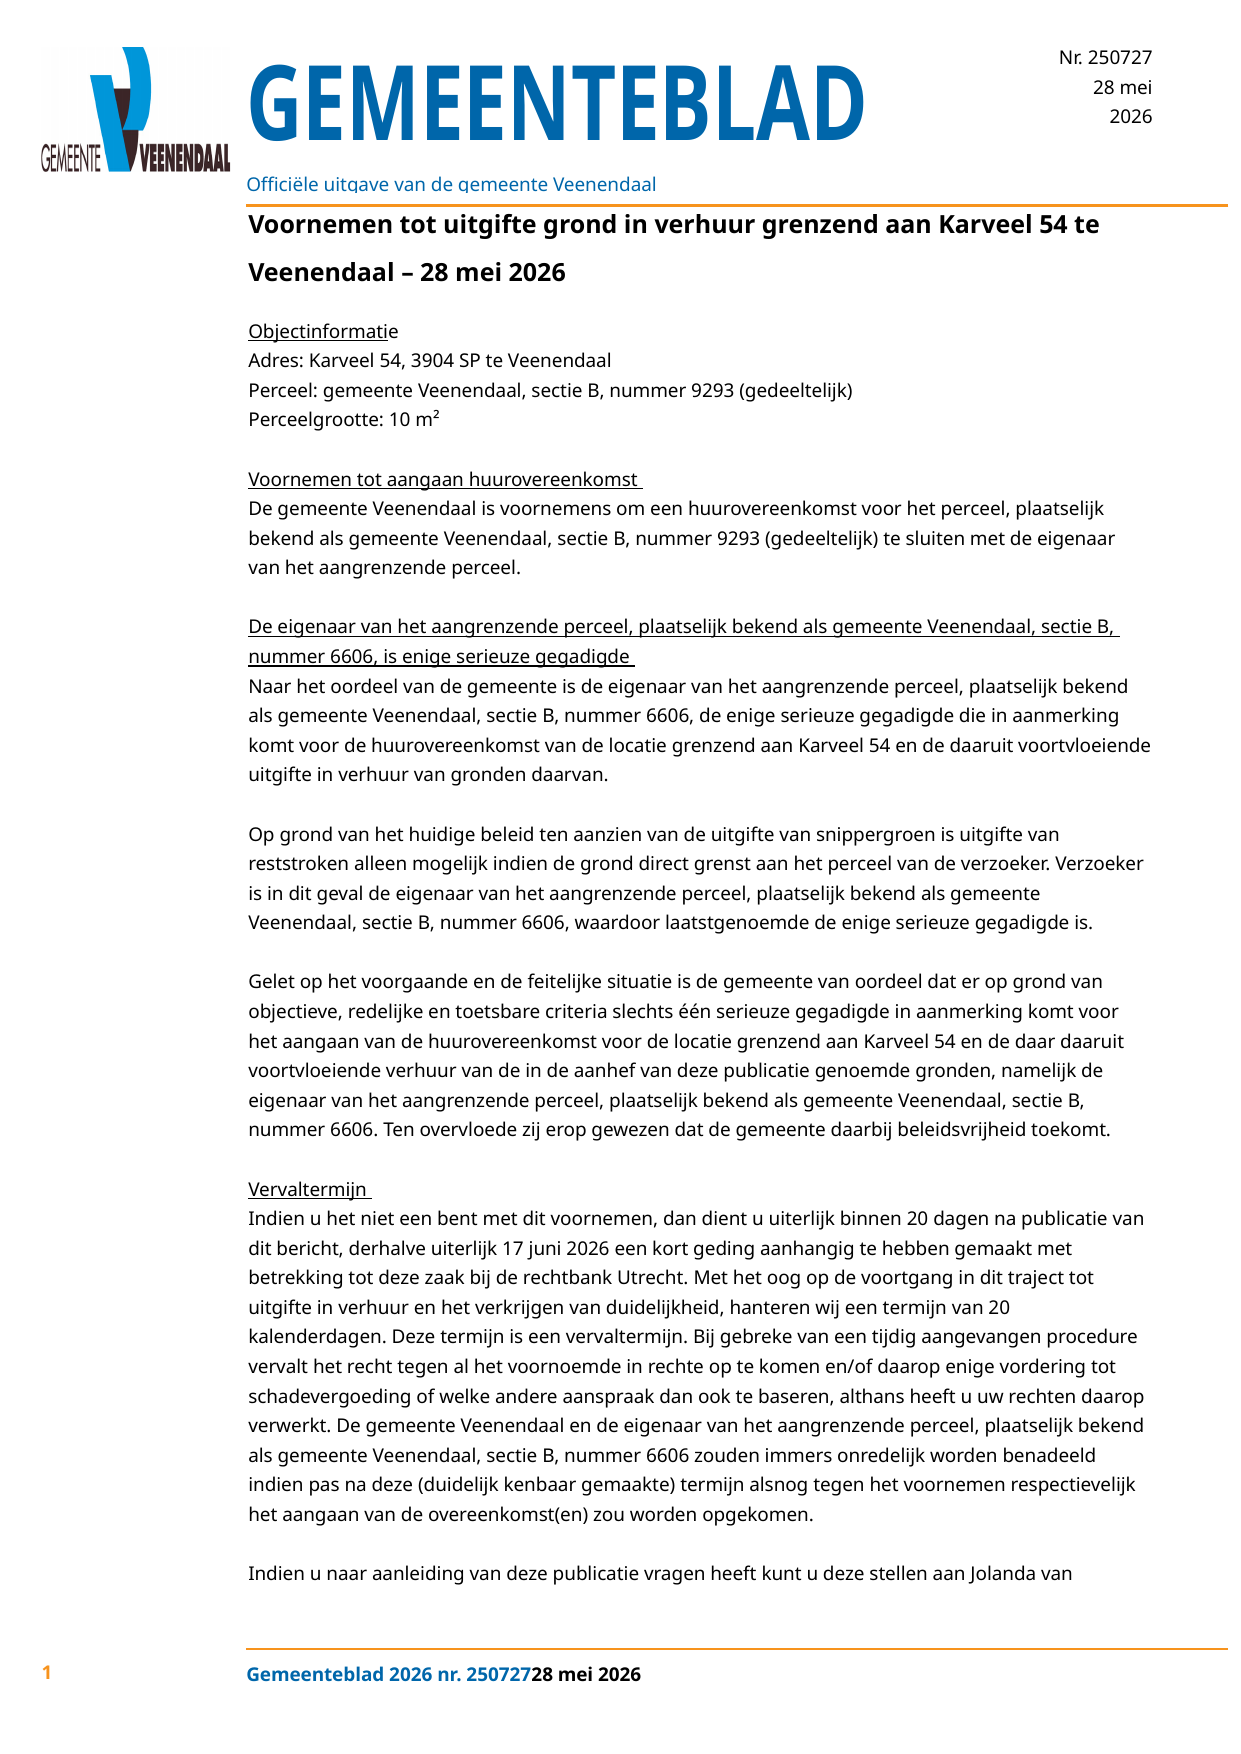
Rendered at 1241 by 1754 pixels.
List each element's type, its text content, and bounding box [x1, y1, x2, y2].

text Naar het oordeel van de gemeente is de eigenaar van het aangrenzende perceel, plaatselijk bekend als gemeente Veenendaal, sectie B, nummer 6606, de enige serieuze gegadigde die in aanmerking komt voor de huurovereenkomst van de locatie grenzend aan Karveel 54 en de daaruit voortvloeiende uitgifte in verhuur van gronden daarvan. [248, 673, 1152, 787]
text Voornemen tot aangaan huurovereenkomst [248, 466, 1152, 492]
text Vervaltermijn [248, 1176, 1152, 1202]
text Perceel: gemeente Veenendaal, sectie B, nummer 9293 (gedeeltelijk) [248, 377, 1152, 403]
text De gemeente Veenendaal is voornemens om een huurovereenkomst voor het perceel, plaatselijk bekend als gemeente Veenendaal, sectie B, nummer 9293 (gedeeltelijk) te sluiten met de eigenaar van het aangrenzende perceel. [248, 495, 1152, 580]
text Adres: Karveel 54, 3904 SP te Veenendaal [248, 347, 1152, 373]
text Objectinformatie [248, 318, 1152, 344]
text Gelet op het voorgaande en de feitelijke situatie is de gemeente van oordeel dat er op grond van objectieve, redelijke en toetsbare criteria slechts één serieuze gegadigde in aanmerking komt voor het aangaan van de huurovereenkomst voor de locatie grenzend aan Karveel 54 en de daar daaruit voortvloeiende verhuur van de in de aanhef van deze publicatie genoemde gronden, namelijk de eigenaar van het aangrenzende perceel, plaatselijk bekend als gemeente Veenendaal, sectie B, nummer 6606. Ten overvloede zij erop gewezen dat de gemeente daarbij beleidsvrijheid toekomt. [248, 969, 1152, 1142]
text Indien u het niet een bent met dit voornemen, dan dient u uiterlijk binnen 20 dagen na publicatie van dit bericht, derhalve uiterlijk 17 juni 2026 een kort geding aanhangig te hebben gemaakt met betrekking tot deze zaak bij de rechtbank Utrecht. Met het oog op de voortgang in dit traject tot uitgifte in verhuur en het verkrijgen van duidelijkheid, hanteren wij een termijn van 20 kalenderdagen. Deze termijn is een vervaltermijn. Bij gebreke van een tijdig aangevangen procedure vervalt het recht tegen al het voornoemde in rechte op te komen en/of daarop enige vordering tot schadevergoeding of welke andere aanspraak dan ook te baseren, althans heeft u uw rechten daarop verwerkt. De gemeente Veenendaal en de eigenaar van het aangrenzende perceel, plaatselijk bekend als gemeente Veenendaal, sectie B, nummer 6606 zouden immers onredelijk worden benadeeld indien pas na deze (duidelijk kenbaar gemaakte) termijn alsnog tegen het voornemen respectievelijk het aangaan van de overeenkomst(en) zou worden opgekomen. [248, 1205, 1152, 1527]
picture [41, 47, 130, 172]
text De eigenaar van het aangrenzende perceel, plaatselijk bekend als gemeente Veenendaal, sectie B, nummer 6606, is enige serieuze gegadigde [248, 614, 1152, 669]
text Op grond van het huidige beleid ten aanzien van de uitgifte van snippergroen is uitgifte van reststroken alleen mogelijk indien de grond direct grenst aan het perceel van de verzoeker. Verzoeker is in dit geval de eigenaar van het aangrenzende perceel, plaatselijk bekend als gemeente Veenendaal, sectie B, nummer 6606, waardoor laatstgenoemde de enige serieuze gegadigde is. [248, 821, 1152, 935]
text Voornemen tot uitgifte grond in verhuur grenzend aan Karveel 54 te Veenendaal – 28 mei 2026 [248, 207, 1152, 288]
text Perceelgrootte: 10 m² [248, 407, 1152, 432]
picture [123, 47, 231, 172]
text Indien u naar aanleiding van deze publicatie vragen heeft kunt u deze stellen aan Jolanda van [248, 1560, 1152, 1586]
